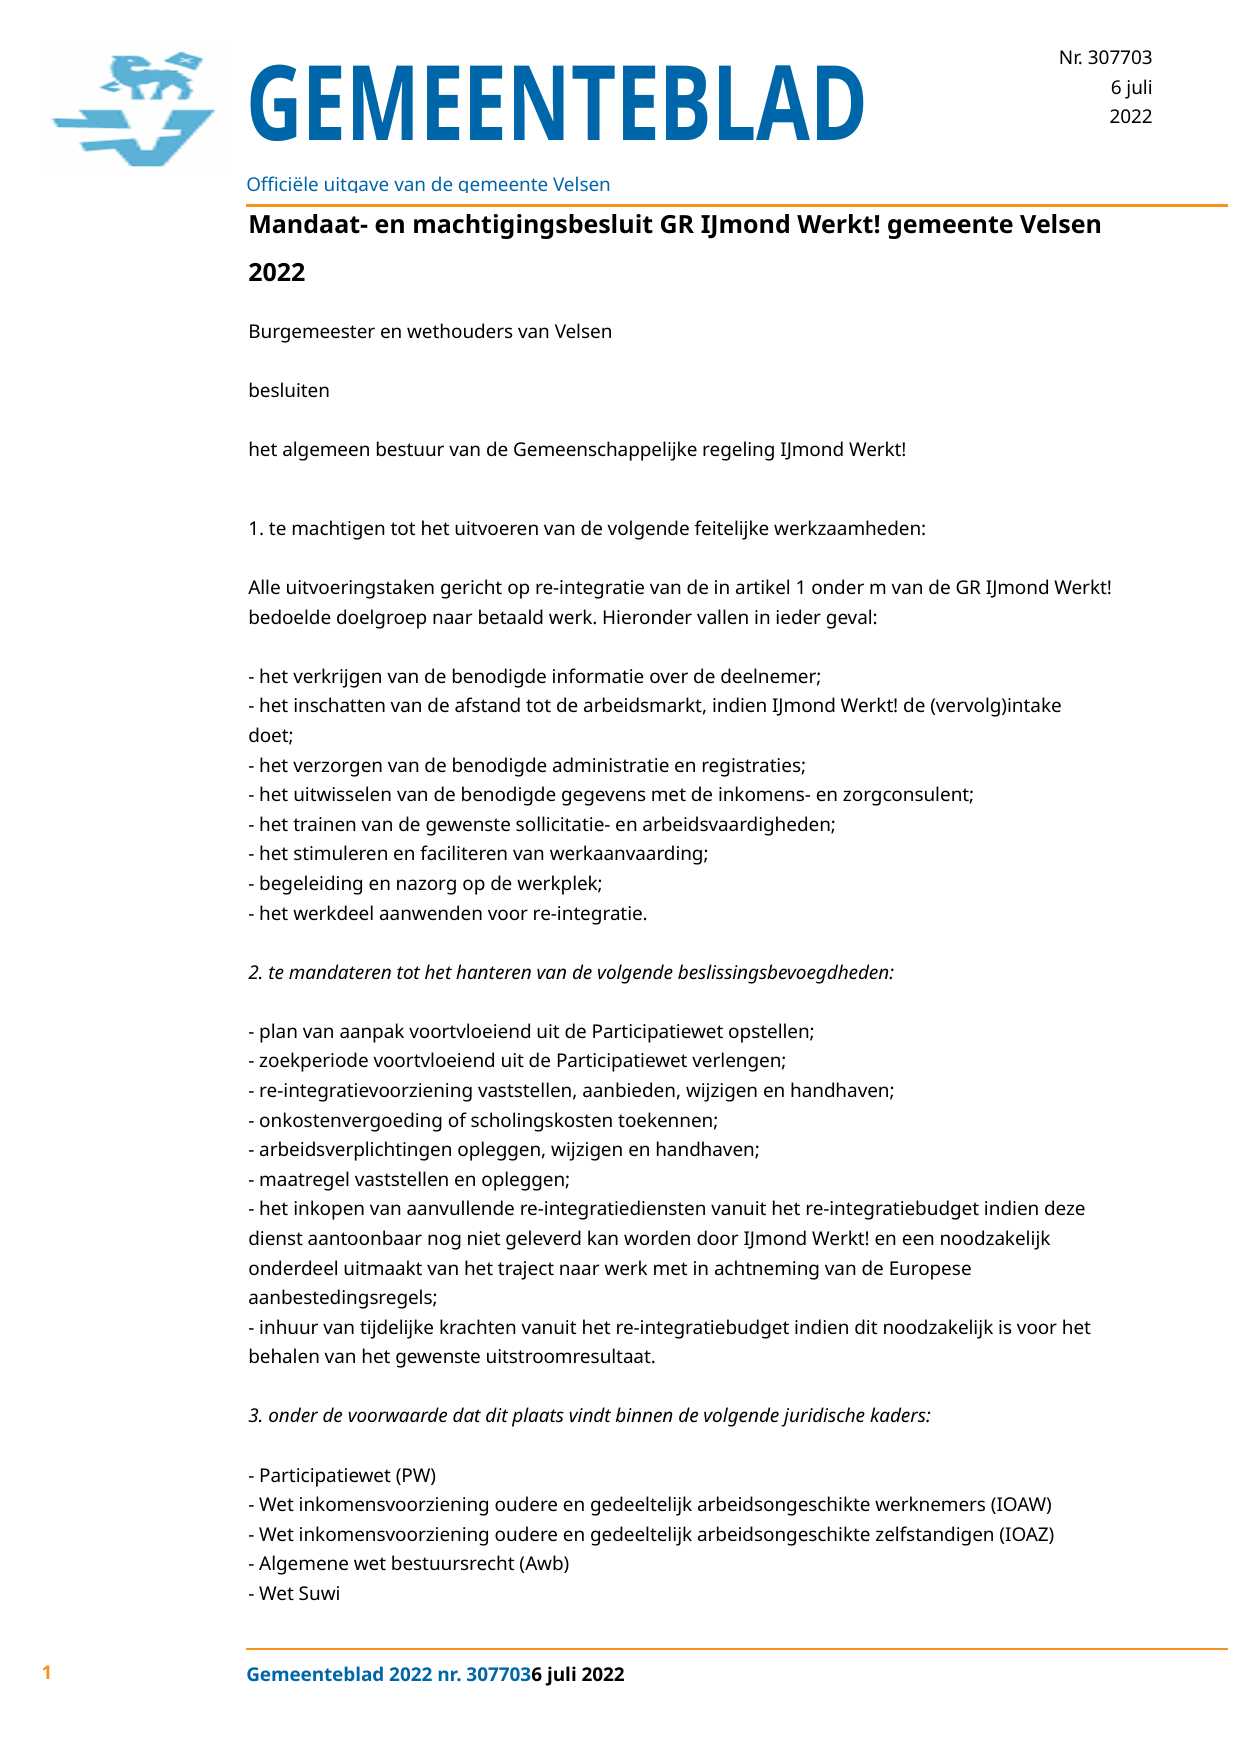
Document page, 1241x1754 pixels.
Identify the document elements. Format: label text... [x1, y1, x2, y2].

text - Algemene wet bestuursrecht (Awb) [248, 1551, 1152, 1576]
text - het uitwisselen van de benodigde gegevens met de inkomens- en zorgconsulent; [248, 781, 1152, 807]
text - het inschatten van de afstand tot de arbeidsmarkt, indien IJmond Werkt! de (vervolg)intake [248, 693, 1152, 718]
text - maatregel vaststellen en opleggen; [248, 1166, 1152, 1192]
text doet; [248, 722, 1152, 748]
text 3. onder de voorwaarde dat dit plaats vindt binnen de volgende juridische kaders: [248, 1403, 1152, 1428]
text Mandaat- en machtigingsbesluit GR IJmond Werkt! gemeente Velsen 2022 [248, 207, 1152, 288]
text onderdeel uitmaakt van het traject naar werk met in achtneming van de Europese [248, 1255, 1152, 1280]
text 1. te machtigen tot het uitvoeren van de volgende feitelijke werkzaamheden: [248, 515, 1152, 541]
text dienst aantoonbaar nog niet geleverd kan worden door IJmond Werkt! en een noodzakelijk [248, 1225, 1152, 1251]
text besluiten [248, 377, 1152, 403]
text het algemeen bestuur van de Gemeenschappelijke regeling IJmond Werkt! [248, 436, 1152, 462]
text 2. te mandateren tot het hanteren van de volgende beslissingsbevoegdheden: [248, 959, 1152, 984]
text behalen van het gewenste uitstroomresultaat. [248, 1343, 1152, 1369]
text Burgemeester en wethouders van Velsen [248, 318, 1152, 344]
text - inhuur van tijdelijke krachten vanuit het re-integratiebudget indien dit noodzakelijk is voor het [248, 1314, 1152, 1339]
text aanbestedingsregels; [248, 1284, 1152, 1310]
text bedoelde doelgroep naar betaald werk. Hieronder vallen in ieder geval: [248, 604, 1152, 629]
text - het trainen van de gewenste sollicitatie- en arbeidsvaardigheden; [248, 811, 1152, 837]
text - het werkdeel aanwenden voor re-integratie. [248, 900, 1152, 925]
text - Wet Suwi [248, 1580, 1152, 1606]
text - begeleiding en nazorg op de werkplek; [248, 870, 1152, 896]
text - het verkrijgen van de benodigde informatie over de deelnemer; [248, 663, 1152, 689]
text - Wet inkomensvoorziening oudere en gedeeltelijk arbeidsongeschikte zelfstandigen (IOAZ) [248, 1521, 1152, 1547]
text - onkostenvergoeding of scholingskosten toekennen; [248, 1107, 1152, 1132]
text - arbeidsverplichtingen opleggen, wijzigen en handhaven; [248, 1136, 1152, 1162]
text - het stimuleren en faciliteren van werkaanvaarding; [248, 841, 1152, 866]
text - plan van aanpak voortvloeiend uit de Participatiewet opstellen; [248, 1018, 1152, 1044]
picture [41, 47, 231, 172]
text - het inkopen van aanvullende re-integratiediensten vanuit het re-integratiebudget indien deze [248, 1196, 1152, 1221]
text - het verzorgen van de benodigde administratie en registraties; [248, 752, 1152, 777]
text - Participatiewet (PW) [248, 1462, 1152, 1487]
text Alle uitvoeringstaken gericht op re-integratie van de in artikel 1 onder m van de GR IJmond Werkt! [248, 574, 1152, 600]
text - Wet inkomensvoorziening oudere en gedeeltelijk arbeidsongeschikte werknemers (IOAW) [248, 1491, 1152, 1517]
text - re-integratievoorziening vaststellen, aanbieden, wijzigen en handhaven; [248, 1077, 1152, 1103]
text - zoekperiode voortvloeiend uit de Participatiewet verlengen; [248, 1048, 1152, 1073]
